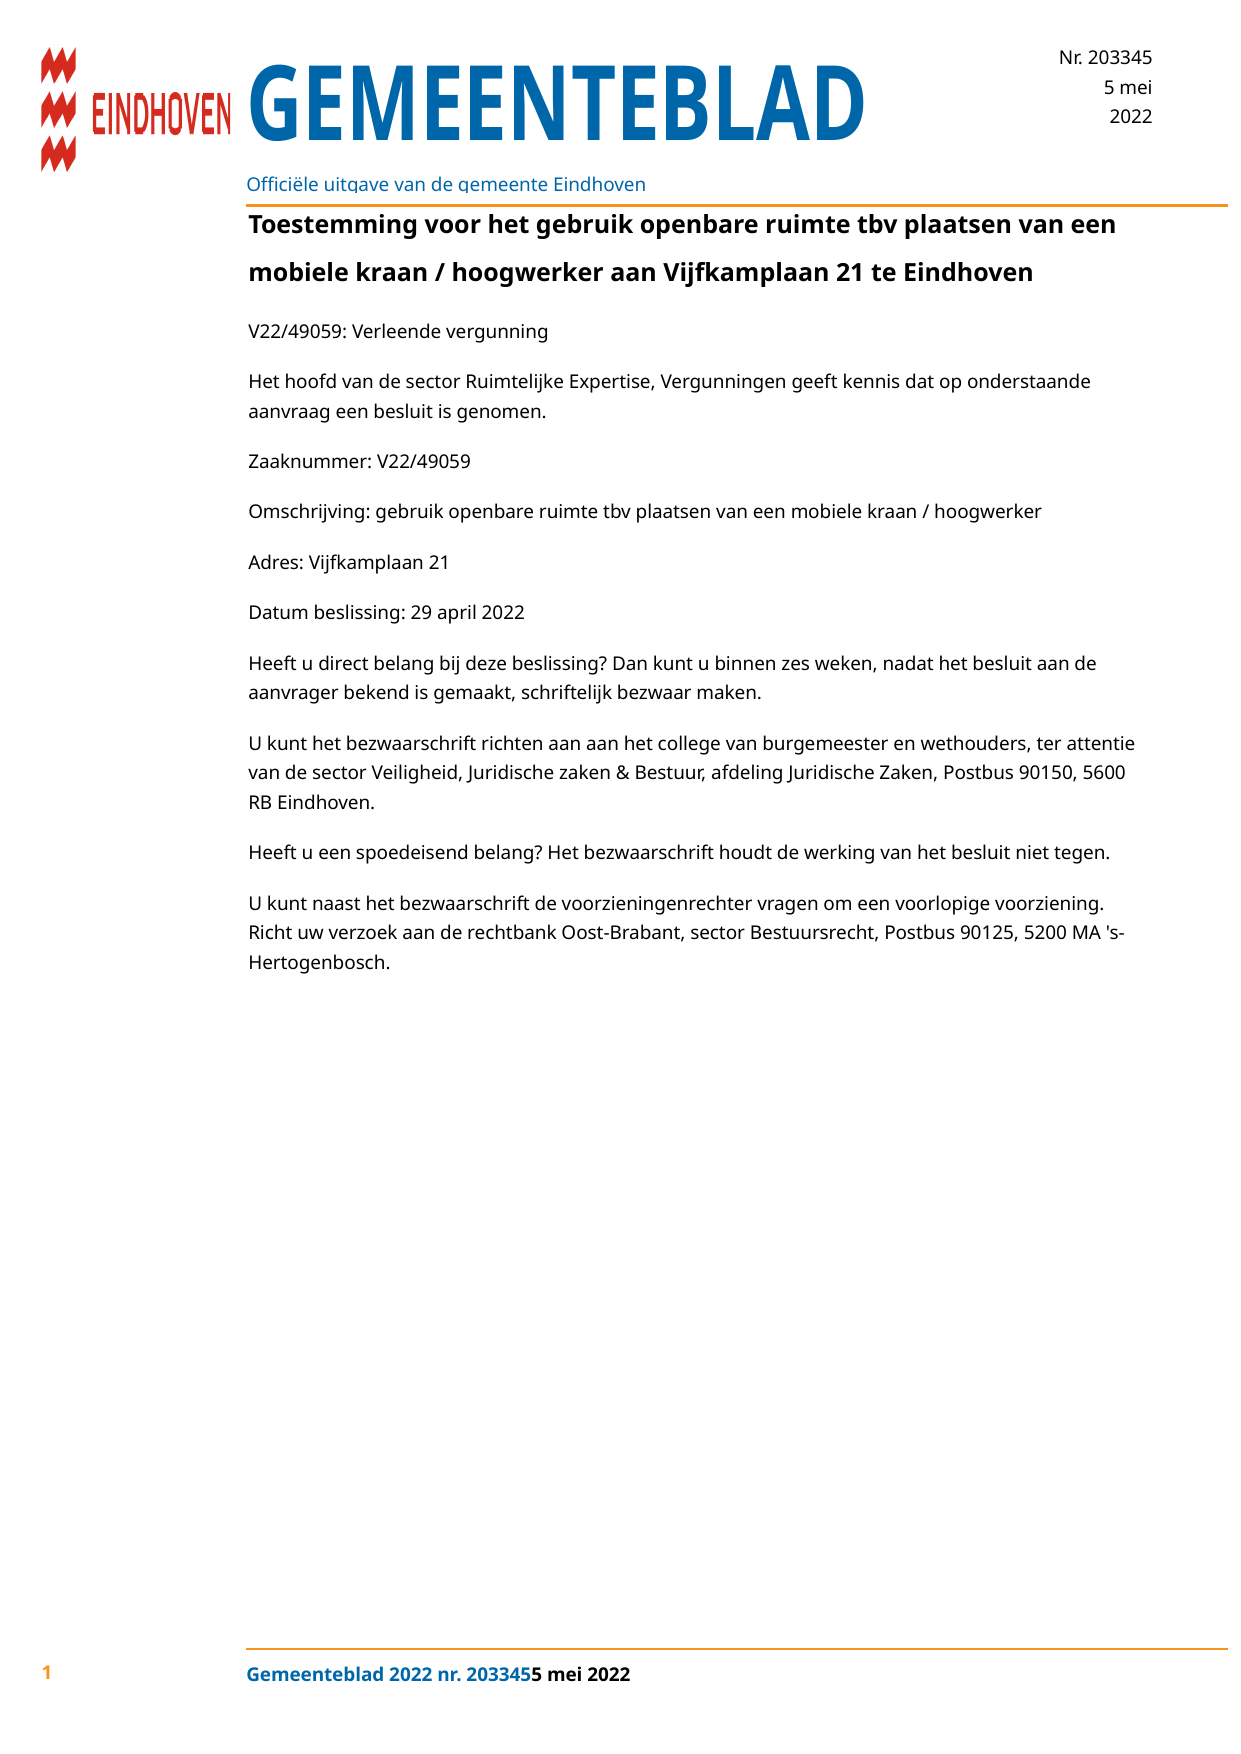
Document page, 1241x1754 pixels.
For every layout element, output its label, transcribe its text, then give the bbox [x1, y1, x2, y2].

text Heeft u direct belang bij deze beslissing? Dan kunt u binnen zes weken, nadat het besluit aan de aanvrager bekend is gemaakt, schriftelijk bezwaar maken. [248, 650, 1152, 705]
text Het hoofd van de sector Ruimtelijke Expertise, Vergunningen geeft kennis dat op onderstaande aanvraag een besluit is genomen. [248, 368, 1152, 424]
text U kunt het bezwaarschrift richten aan aan het college van burgemeester en wethouders, ter attentie van de sector Veiligheid, Juridische zaken & Bestuur, afdeling Juridische Zaken, Postbus 90150, 5600 RB Eindhoven. [248, 730, 1152, 815]
text Adres: Vijfkamplaan 21 [248, 549, 1152, 575]
text Omschrijving: gebruik openbare ruimte tbv plaatsen van een mobiele kraan / hoogwerker [248, 499, 1152, 524]
text Datum beslissing: 29 april 2022 [248, 599, 1152, 625]
text Zaaknummer: V22/49059 [248, 448, 1152, 474]
text Heeft u een spoedeisend belang? Het bezwaarschrift houdt de werking van het besluit niet tegen. [248, 839, 1152, 865]
picture [41, 47, 231, 172]
text U kunt naast het bezwaarschrift de voorzieningenrechter vragen om een voorlopige voorziening. Richt uw verzoek aan de rechtbank Oost-Brabant, sector Bestuursrecht, Postbus 90125, 5200 MA 's-Hertogenbosch. [248, 890, 1152, 975]
text V22/49059: Verleende vergunning [248, 318, 1152, 344]
text Toestemming voor het gebruik openbare ruimte tbv plaatsen van een mobiele kraan / hoogwerker aan Vijfkamplaan 21 te Eindhoven [248, 207, 1152, 288]
